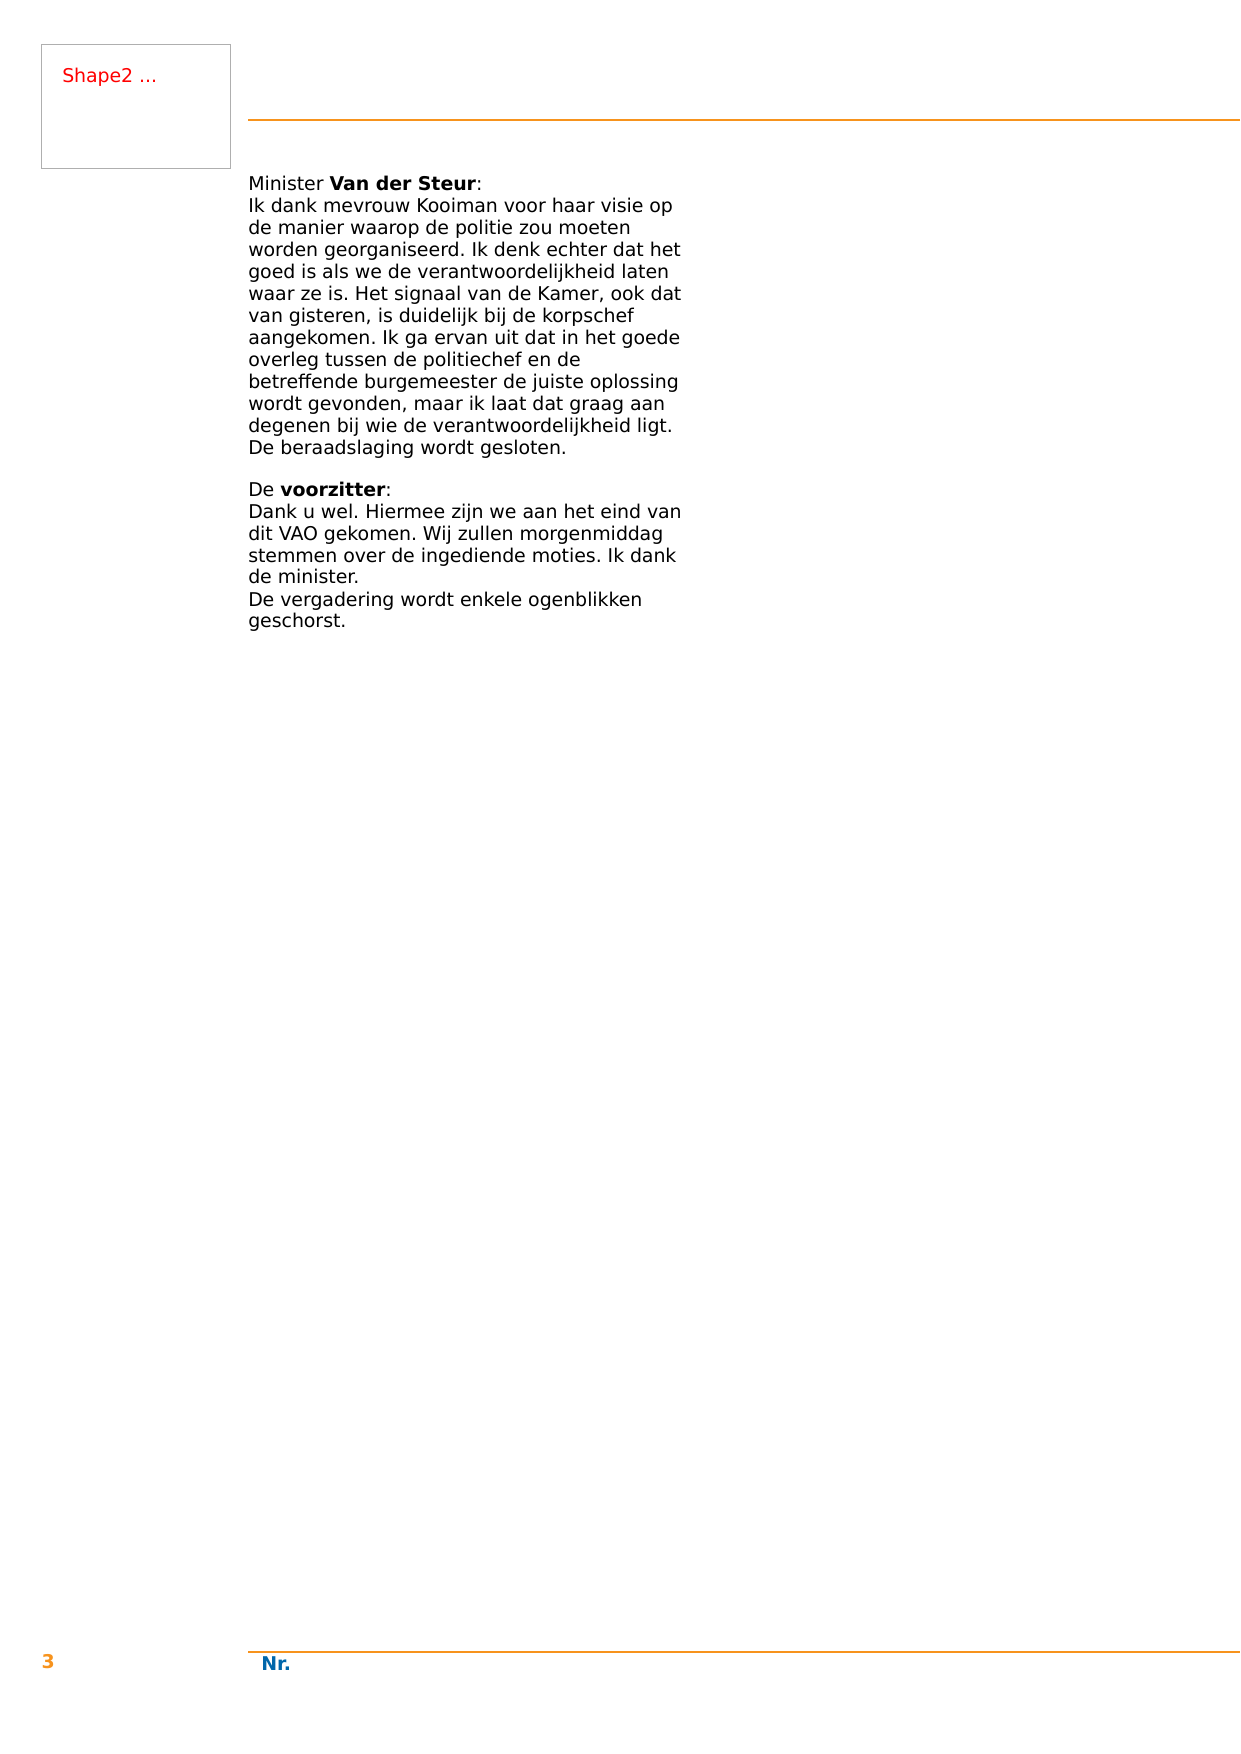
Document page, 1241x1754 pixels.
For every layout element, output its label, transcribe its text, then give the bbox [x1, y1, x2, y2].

text De vergadering wordt enkele ogenblikken geschorst. [248, 588, 691, 632]
text Ik dank mevrouw Kooiman voor haar visie op de manier waarop de politie zou moeten worden georganiseerd. Ik denk echter dat het goed is als we de verantwoordelijkheid laten waar ze is. Het signaal van de Kamer, ook dat van gisteren, is duidelijk bij de korpschef aangekomen. Ik ga ervan uit dat in het goede overleg tussen de politiechef en de betreffende burgemeester de juiste oplossing wordt gevonden, maar ik laat dat graag aan degenen bij wie de verantwoordelijkheid ligt. [248, 195, 691, 437]
text De beraadslaging wordt gesloten. [248, 437, 691, 458]
text Minister Van der Steur: [248, 173, 691, 195]
text Dank u wel. Hiermee zijn we aan het eind van dit VAO gekomen. Wij zullen morgenmiddag stemmen over de ingediende moties. Ik dank de minister. [248, 501, 691, 588]
text De voorzitter: [248, 478, 691, 501]
